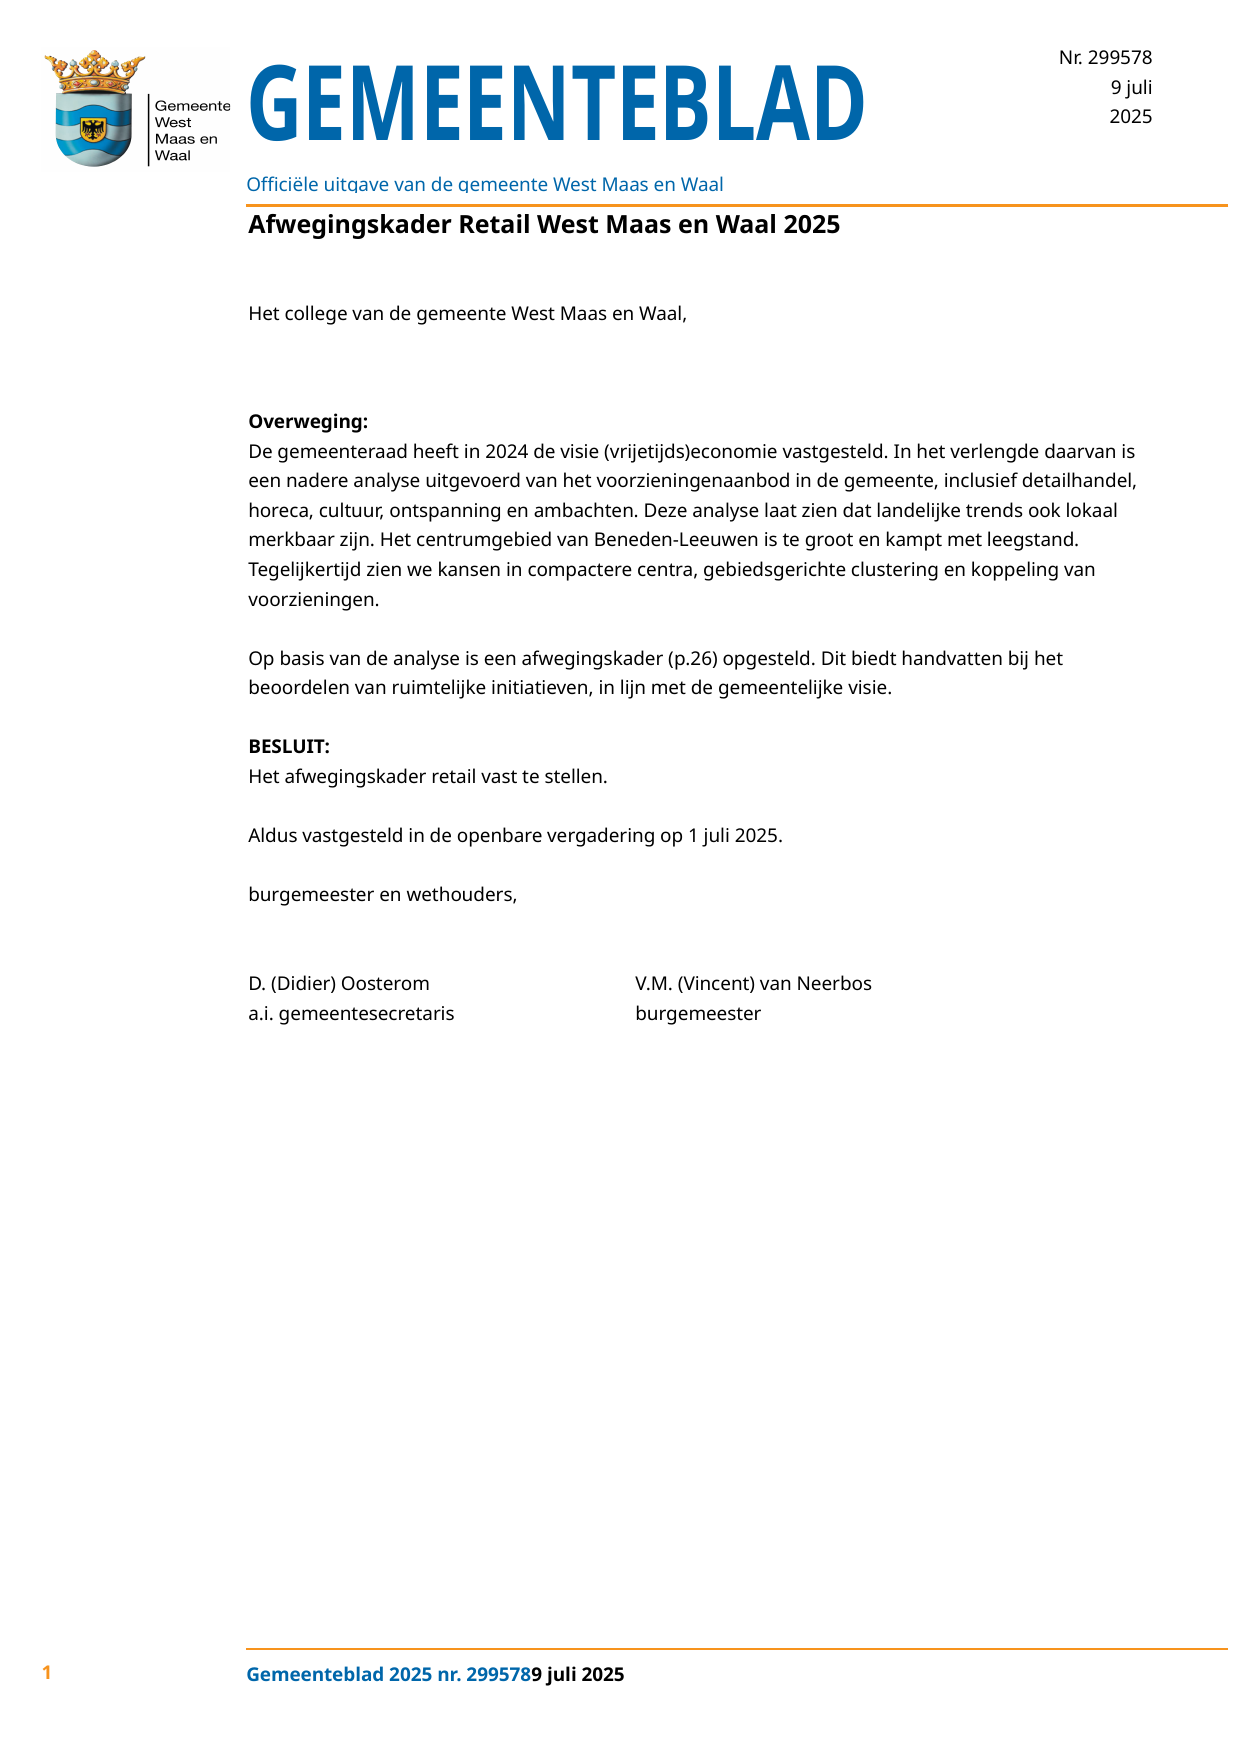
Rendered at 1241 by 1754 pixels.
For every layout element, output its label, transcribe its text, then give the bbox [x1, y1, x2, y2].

table_header D. (Didier) Oosterom a.i. gemeentesecretaris [248, 911, 635, 1055]
text Overweging: [248, 408, 1152, 434]
picture [41, 47, 231, 172]
text burgemeester en wethouders, [248, 882, 1152, 907]
text Op basis van de analyse is een afwegingskader (p.26) opgesteld. Dit biedt handvatten bij het beoordelen van ruimtelijke initiatieven, in lijn met de gemeentelijke visie. [248, 645, 1152, 700]
table_header V.M. (Vincent) van Neerbos burgemeester [635, 911, 1152, 1055]
text Het college van de gemeente West Maas en Waal, [248, 300, 1152, 326]
text Het afwegingskader retail vast te stellen. [248, 763, 1152, 789]
text BESLUIT: [248, 734, 1152, 759]
text De gemeenteraad heeft in 2024 de visie (vrijetijds)economie vastgesteld. In het verlengde daarvan is een nadere analyse uitgevoerd van het voorzieningenaanbod in de gemeente, inclusief detailhandel, horeca, cultuur, ontspanning en ambachten. Deze analyse laat zien dat landelijke trends ook lokaal merkbaar zijn. Het centrumgebied van Beneden-Leeuwen is te groot en kampt met leegstand. Tegelijkertijd zien we kansen in compactere centra, gebiedsgerichte clustering en koppeling van voorzieningen. [248, 438, 1152, 612]
text Afwegingskader Retail West Maas en Waal 2025 [248, 207, 1152, 241]
text Aldus vastgesteld in de openbare vergadering op 1 juli 2025. [248, 822, 1152, 848]
